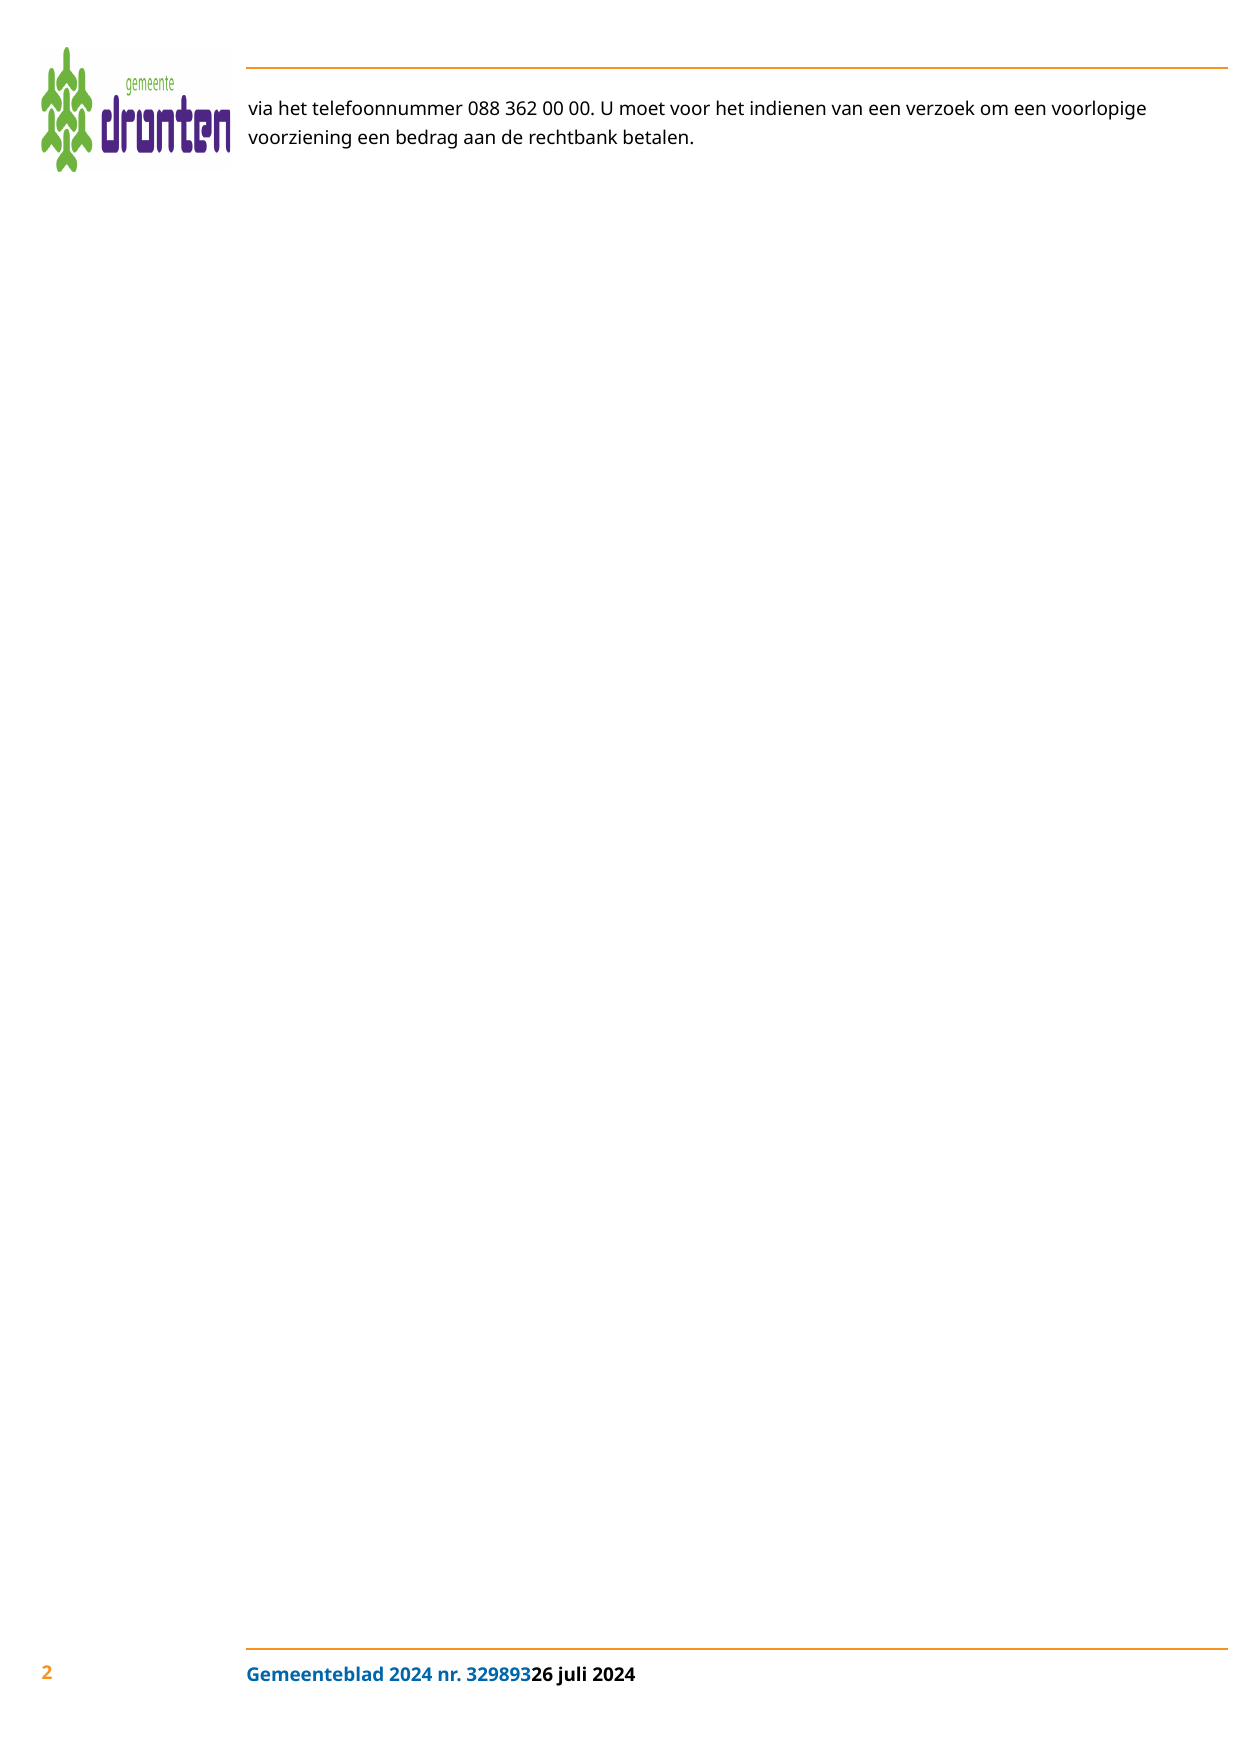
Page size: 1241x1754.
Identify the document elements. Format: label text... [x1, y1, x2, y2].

text via het telefoonnummer 088 362 00 00. U moet voor het indienen van een verzoek om een voorlopige voorziening een bedrag aan de rechtbank betalen. [248, 95, 1152, 150]
picture [41, 47, 231, 172]
